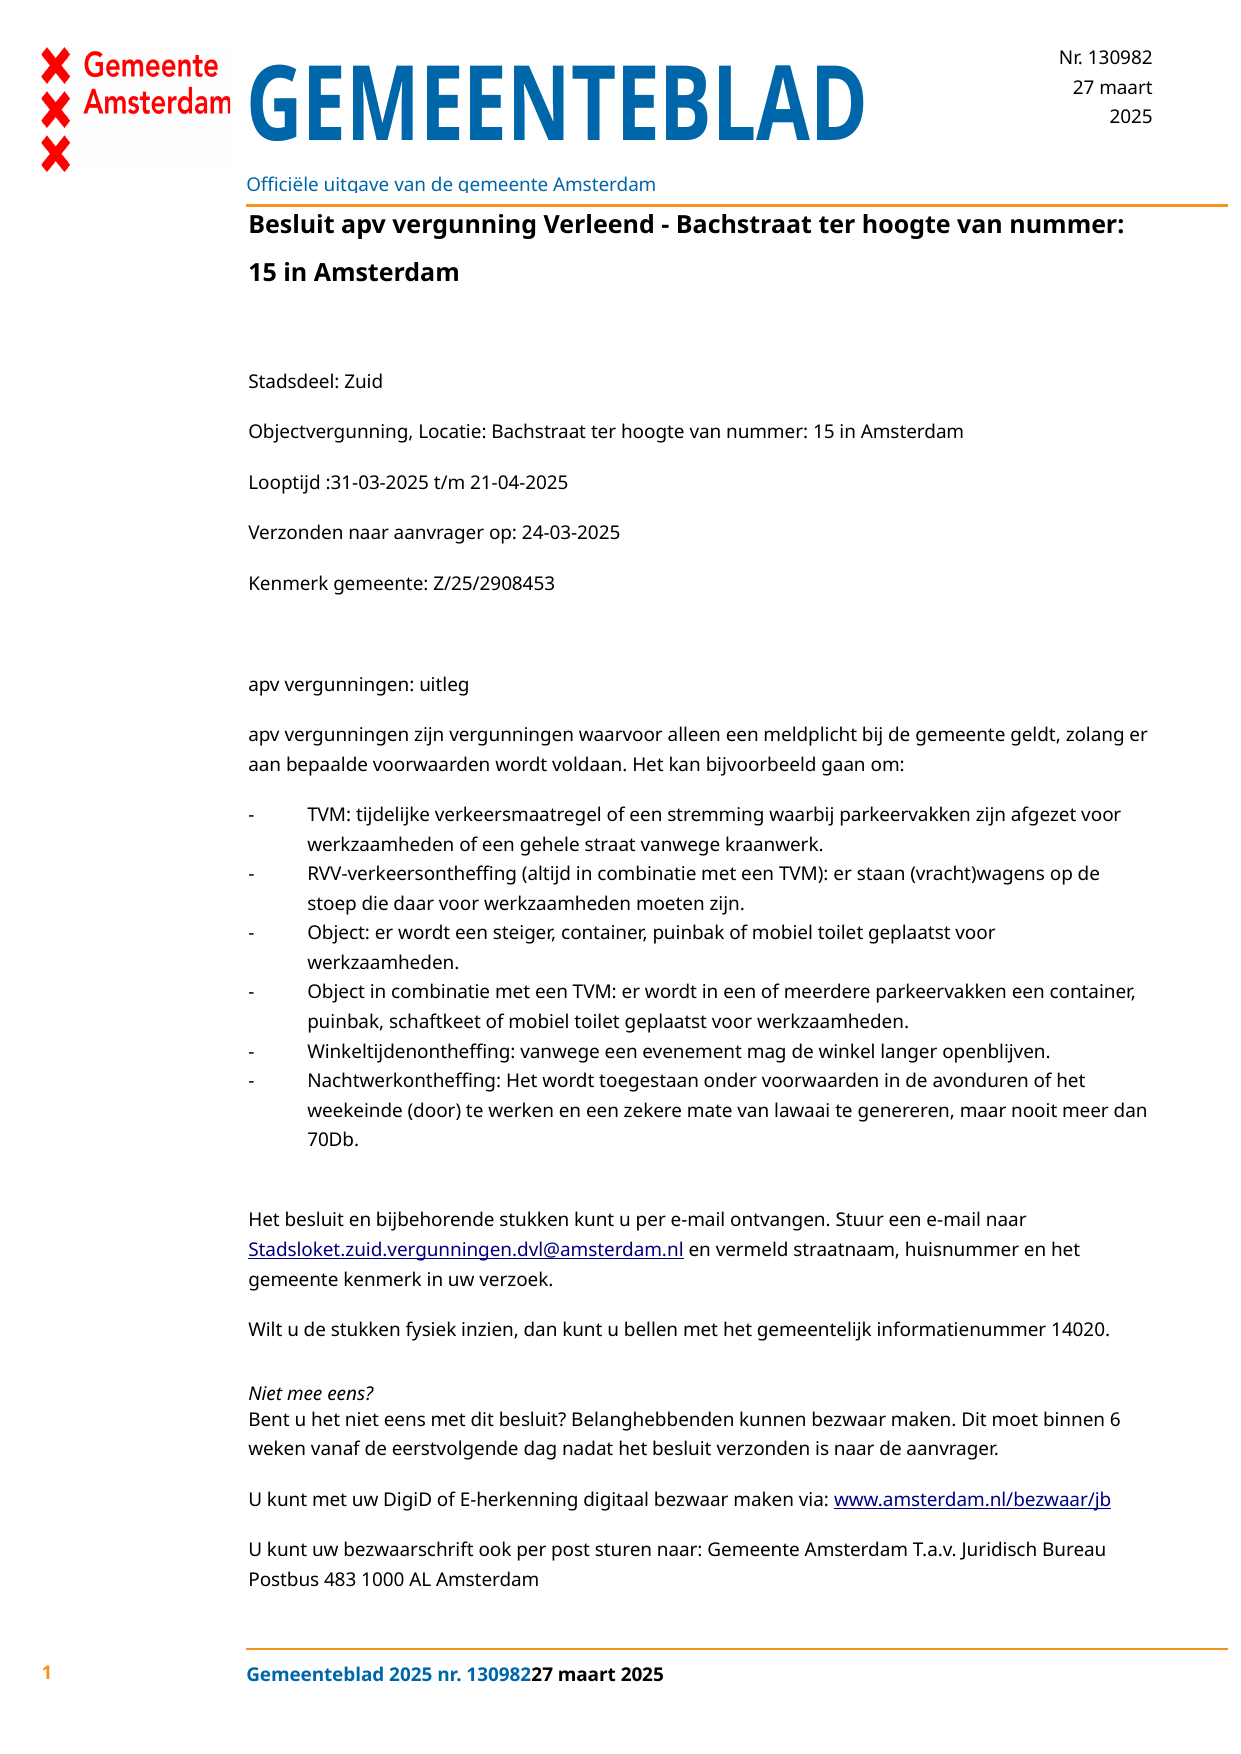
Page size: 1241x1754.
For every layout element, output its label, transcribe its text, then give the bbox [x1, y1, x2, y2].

list Object: er wordt een steiger, container, puinbak of mobiel toilet geplaatst voor werkzaamheden. [248, 919, 1152, 975]
text Stadsdeel: Zuid [248, 368, 1152, 394]
text Besluit apv vergunning Verleend - Bachstraat ter hoogte van nummer: 15 in Amsterdam [248, 207, 1152, 288]
text Het besluit en bijbehorende stukken kunt u per e-mail ontvangen. Stuur een e-mail naar Stadsloket.zuid.vergunningen.dvl@amsterdam.nl en vermeld straatnaam, huisnummer en het gemeente kenmerk in uw verzoek. [248, 1207, 1152, 1292]
text Wilt u de stukken fysiek inzien, dan kunt u bellen met het gemeentelijk informatienummer 14020. [248, 1316, 1152, 1342]
text Bent u het niet eens met dit besluit? Belanghebbenden kunnen bezwaar maken. Dit moet binnen 6 weken vanaf de eerstvolgende dag nadat het besluit verzonden is naar de aanvrager. [248, 1406, 1152, 1461]
text U kunt met uw DigiD of E-herkenning digitaal bezwaar maken via: www.amsterdam.nl/bezwaar/jb [248, 1486, 1152, 1512]
list Winkeltijdenontheffing: vanwege een evenement mag de winkel langer openblijven. [248, 1038, 1152, 1064]
text Looptijd :31-03-2025 t/m 21-04-2025 [248, 469, 1152, 495]
text Niet mee eens? [248, 1380, 1152, 1406]
list Nachtwerkontheffing: Het wordt toegestaan onder voorwaarden in de avonduren of het weekeinde (door) te werken en een zekere mate van lawaai te genereren, maar nooit meer dan 70Db. [248, 1067, 1152, 1152]
text Objectvergunning, Locatie: Bachstraat ter hoogte van nummer: 15 in Amsterdam [248, 419, 1152, 444]
text apv vergunningen: uitleg [248, 671, 1152, 697]
text Verzonden naar aanvrager op: 24-03-2025 [248, 519, 1152, 545]
text apv vergunningen zijn vergunningen waarvoor alleen een meldplicht bij de gemeente geldt, zolang er aan bepaalde voorwaarden wordt voldaan. Het kan bijvoorbeeld gaan om: [248, 721, 1152, 777]
list RVV-verkeersontheffing (altijd in combinatie met een TVM): er staan (vracht)wagens op de stoep die daar voor werkzaamheden moeten zijn. [248, 860, 1152, 916]
text Kenmerk gemeente: Z/25/2908453 [248, 570, 1152, 596]
text U kunt uw bezwaarschrift ook per post sturen naar: Gemeente Amsterdam T.a.v. Juridisch Bureau Postbus 483 1000 AL Amsterdam [248, 1536, 1152, 1592]
list TVM: tijdelijke verkeersmaatregel of een stremming waarbij parkeervakken zijn afgezet voor werkzaamheden of een gehele straat vanwege kraanwerk. [248, 801, 1152, 857]
list Object in combinatie met een TVM: er wordt in een of meerdere parkeervakken een container, puinbak, schaftkeet of mobiel toilet geplaatst voor werkzaamheden. [248, 979, 1152, 1034]
picture [41, 47, 231, 172]
